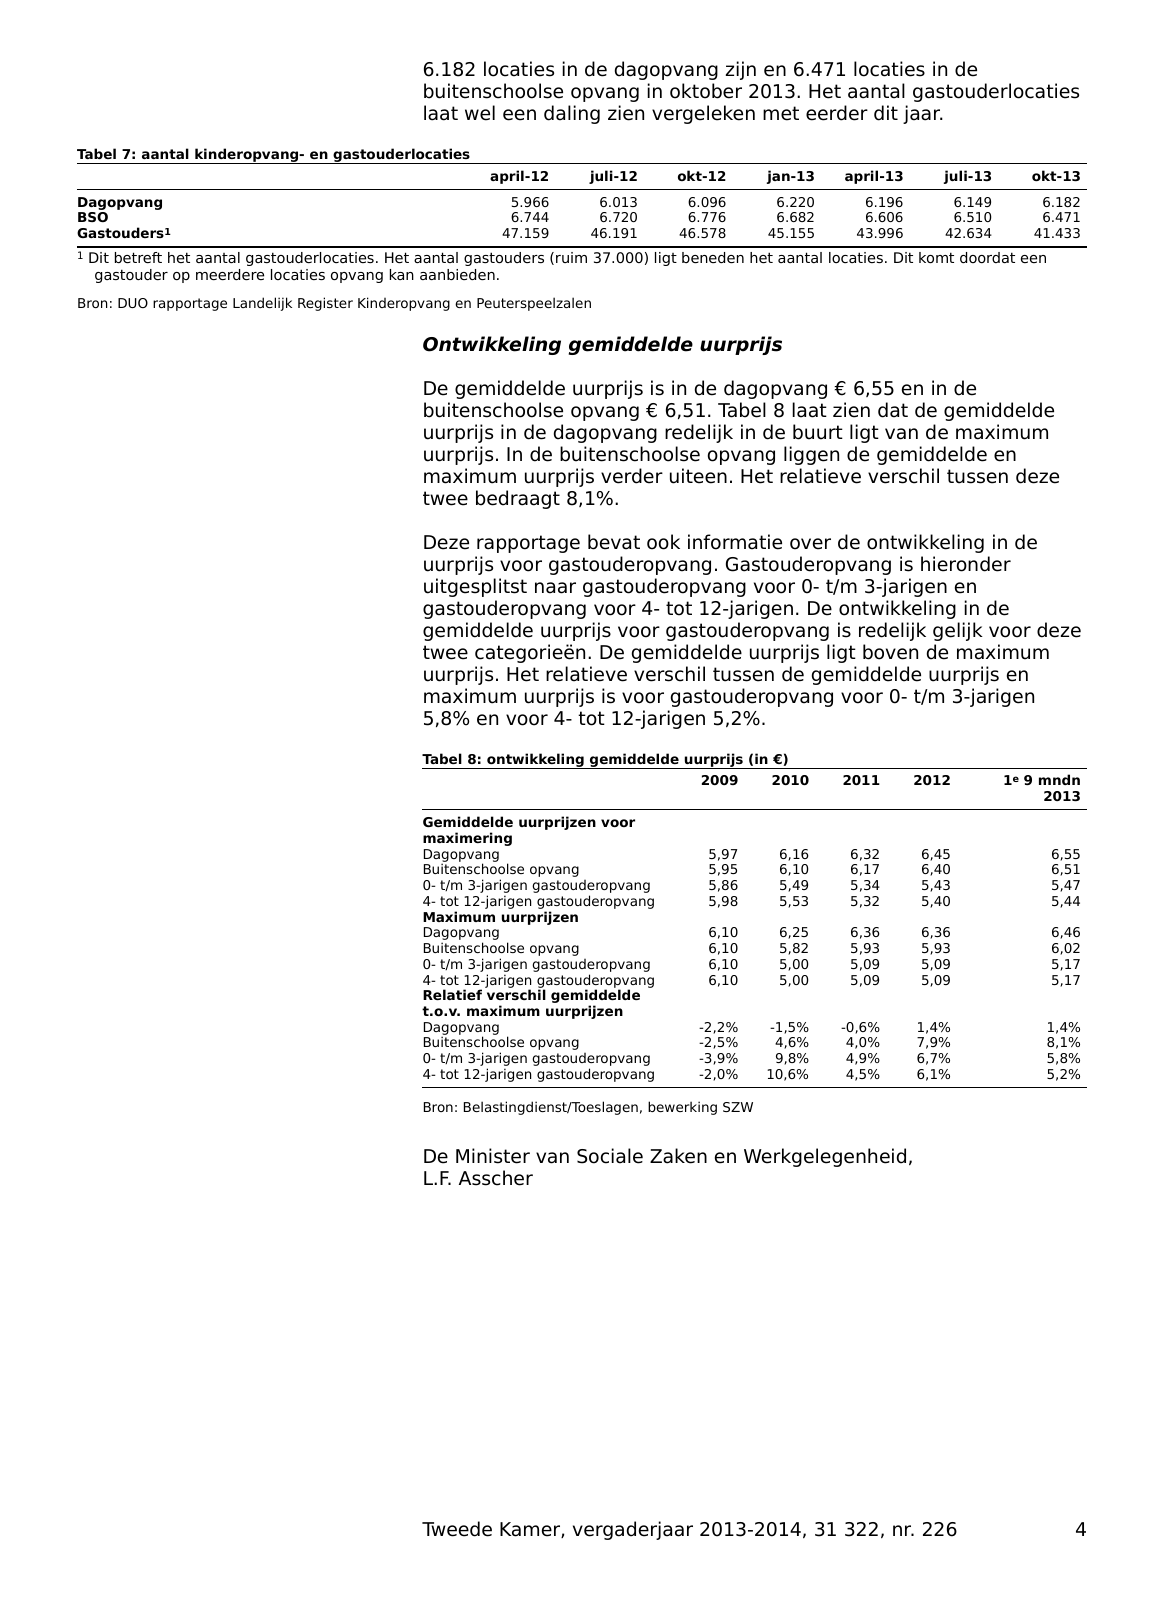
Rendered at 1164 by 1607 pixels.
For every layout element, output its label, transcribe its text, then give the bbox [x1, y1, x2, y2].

table_cell 6.606 [821, 210, 909, 226]
table_cell 6.220 [732, 190, 821, 210]
table_header Tabel 8: ontwikkeling gemiddelde uurprijs (in €) [422, 752, 1087, 767]
table_cell 5,43 [886, 878, 957, 894]
table_cell 1,4% [957, 1020, 1087, 1035]
table_cell [957, 988, 1087, 1019]
table_cell -2,2% [673, 1020, 744, 1035]
table_cell 4- tot 12-jarigen gastouderopvang [422, 972, 673, 988]
table_cell 5,98 [673, 894, 744, 909]
table_cell 9,8% [744, 1051, 815, 1067]
table_cell [957, 810, 1087, 846]
table_cell Buitenschoolse opvang [422, 941, 673, 957]
table_cell 4,6% [744, 1035, 815, 1051]
table_cell [744, 810, 815, 846]
table_cell 6.720 [555, 210, 644, 226]
table_cell [422, 769, 673, 809]
table_cell 4- tot 12-jarigen gastouderopvang [422, 1067, 673, 1087]
table_cell 1,4% [886, 1020, 957, 1035]
table_cell 4- tot 12-jarigen gastouderopvang [422, 894, 673, 909]
table_cell 5,95 [673, 862, 744, 878]
table_cell 6,1% [886, 1067, 957, 1087]
table_cell 5,49 [744, 878, 815, 894]
table_header Tabel 7: aantal kinderopvang- en gastouderlocaties [77, 147, 1087, 163]
table_cell 6.776 [644, 210, 732, 226]
table_cell 7,9% [886, 1035, 957, 1051]
table_cell 2011 [815, 769, 886, 809]
table_cell Buitenschoolse opvang [422, 862, 673, 878]
table_cell [957, 909, 1087, 925]
table_cell 6,10 [673, 941, 744, 957]
table_cell okt-13 [998, 164, 1087, 189]
table_cell 45.155 [732, 226, 821, 246]
table_cell Dagopvang [77, 190, 466, 210]
table_cell Dagopvang [422, 846, 673, 862]
table_cell 6,02 [957, 941, 1087, 957]
table_cell Gastouders1 [77, 226, 466, 246]
table_cell 4,9% [815, 1051, 886, 1067]
table_cell BSO [77, 210, 466, 226]
table_cell 6.196 [821, 190, 909, 210]
table_cell 5,09 [815, 972, 886, 988]
table_cell [815, 810, 886, 846]
text De Minister van Sociale Zaken en Werkgelegenheid, L.F. Asscher [422, 1146, 1087, 1189]
table_cell 5,00 [744, 957, 815, 972]
table_cell 5,82 [744, 941, 815, 957]
table_cell 0- t/m 3-jarigen gastouderopvang [422, 957, 673, 972]
table_cell 1e 9 mndn 2013 [957, 769, 1087, 809]
table_cell 6,7% [886, 1051, 957, 1067]
table_cell 41.433 [998, 226, 1087, 246]
table_cell 5,8% [957, 1051, 1087, 1067]
table_cell 5,93 [815, 941, 886, 957]
table_cell Relatief verschil gemiddelde t.o.v. maximum uurprijzen [422, 988, 673, 1019]
table_cell 5,34 [815, 878, 886, 894]
table_cell 46.191 [555, 226, 644, 246]
table_cell 6,17 [815, 862, 886, 878]
table_cell Maximum uurprijzen [422, 909, 673, 925]
table_cell 2010 [744, 769, 815, 809]
table_cell Gemiddelde uurprijzen voor maximering [422, 810, 673, 846]
table_cell -3,9% [673, 1051, 744, 1067]
table_cell 1 Dit betreft het aantal gastouderlocaties. Het aantal gastouders (ruim 37.000) ligt beneden het aantal locaties. Dit komt doordat een gastouder op meerdere locaties opvang kan aanbieden. Bron: DUO rapportage Landelijk Register Kinderopvang en Peuterspeelzalen [77, 248, 1087, 312]
text De gemiddelde uurprijs is in de dagopvang € 6,55 en in de buitenschoolse opvang € 6,51. Tabel 8 laat zien dat de gemiddelde uurprijs in de dagopvang redelijk in de buurt ligt van de maximum uurprijs. In de buitenschoolse opvang liggen de gemiddelde en maximum uurprijs verder uiteen. Het relatieve verschil tussen deze twee bedraagt 8,1%. [422, 378, 1087, 510]
table_cell 42.634 [909, 226, 998, 246]
table_cell 43.996 [821, 226, 909, 246]
table_cell 5,09 [886, 972, 957, 988]
table_cell 6.744 [466, 210, 555, 226]
table_cell 6,32 [815, 846, 886, 862]
table_cell 6,10 [673, 925, 744, 941]
table_cell 6,45 [886, 846, 957, 862]
table_cell 6,10 [673, 957, 744, 972]
table_cell april-12 [466, 164, 555, 189]
table_cell 47.159 [466, 226, 555, 246]
table_cell april-13 [821, 164, 909, 189]
table_cell 4,5% [815, 1067, 886, 1087]
table_cell 6.682 [732, 210, 821, 226]
table_cell 2009 [673, 769, 744, 809]
table_cell [886, 810, 957, 846]
table_cell 6.096 [644, 190, 732, 210]
table_cell 6,36 [815, 925, 886, 941]
table_cell Dagopvang [422, 925, 673, 941]
table_cell 6.013 [555, 190, 644, 210]
table_cell 4,0% [815, 1035, 886, 1051]
table_cell 5,40 [886, 894, 957, 909]
table_cell 5,17 [957, 957, 1087, 972]
table_cell juli-13 [909, 164, 998, 189]
table_cell 6,51 [957, 862, 1087, 878]
table_cell 5,09 [815, 957, 886, 972]
table_cell 6.471 [998, 210, 1087, 226]
table_cell 6,10 [744, 862, 815, 878]
table_cell 6,40 [886, 862, 957, 878]
table_cell 8,1% [957, 1035, 1087, 1051]
table_cell jan-13 [732, 164, 821, 189]
table_cell 5,2% [957, 1067, 1087, 1087]
table_cell Bron: Belastingdienst/Toeslagen, bewerking SZW [422, 1088, 1087, 1116]
table_cell 2012 [886, 769, 957, 809]
table_cell [886, 909, 957, 925]
table_cell 0- t/m 3-jarigen gastouderopvang [422, 878, 673, 894]
table_cell 6.182 [998, 190, 1087, 210]
table_cell 5,93 [886, 941, 957, 957]
table_cell -2,5% [673, 1035, 744, 1051]
table_cell 6.149 [909, 190, 998, 210]
table_cell [815, 988, 886, 1019]
table_cell 5.966 [466, 190, 555, 210]
table_cell 6,55 [957, 846, 1087, 862]
table_cell 6,46 [957, 925, 1087, 941]
table_cell 6,25 [744, 925, 815, 941]
table_cell 0- t/m 3-jarigen gastouderopvang [422, 1051, 673, 1067]
table_cell 10,6% [744, 1067, 815, 1087]
table_cell 5,97 [673, 846, 744, 862]
table_cell 6,10 [673, 972, 744, 988]
table_cell 46.578 [644, 226, 732, 246]
table_cell -1,5% [744, 1020, 815, 1035]
table_cell 5,32 [815, 894, 886, 909]
table_cell okt-12 [644, 164, 732, 189]
table_cell 5,53 [744, 894, 815, 909]
table_cell 6,36 [886, 925, 957, 941]
table_cell 6,16 [744, 846, 815, 862]
table_cell [886, 988, 957, 1019]
table_cell 5,17 [957, 972, 1087, 988]
table_cell [77, 164, 466, 189]
table_cell 5,00 [744, 972, 815, 988]
text Deze rapportage bevat ook informatie over de ontwikkeling in de uurprijs voor gastouderopvang. Gastouderopvang is hieronder uitgesplitst naar gastouderopvang voor 0- t/m 3-jarigen en gastouderopvang voor 4- tot 12-jarigen. De ontwikkeling in de gemiddelde uurprijs voor gastouderopvang is redelijk gelijk voor deze twee categorieën. De gemiddelde uurprijs ligt boven de maximum uurprijs. Het relatieve verschil tussen de gemiddelde uurprijs en maximum uurprijs is voor gastouderopvang voor 0- t/m 3-jarigen 5,8% en voor 4- tot 12-jarigen 5,2%. [422, 532, 1087, 730]
table_cell [744, 988, 815, 1019]
subtitle Ontwikkeling gemiddelde uurprijs [422, 334, 1087, 356]
table_cell 5,44 [957, 894, 1087, 909]
table_cell -2,0% [673, 1067, 744, 1087]
table_cell [673, 810, 744, 846]
table_cell [673, 909, 744, 925]
table_cell [673, 988, 744, 1019]
table_cell -0,6% [815, 1020, 886, 1035]
table_cell 6.510 [909, 210, 998, 226]
text 6.182 locaties in de dagopvang zijn en 6.471 locaties in de buitenschoolse opvang in oktober 2013. Het aantal gastouderlocaties laat wel een daling zien vergeleken met eerder dit jaar. [422, 59, 1087, 125]
table_cell 5,09 [886, 957, 957, 972]
table_cell 5,47 [957, 878, 1087, 894]
table_cell Buitenschoolse opvang [422, 1035, 673, 1051]
table_cell juli-12 [555, 164, 644, 189]
table_cell Dagopvang [422, 1020, 673, 1035]
table_cell [744, 909, 815, 925]
table_cell 5,86 [673, 878, 744, 894]
table_cell [815, 909, 886, 925]
